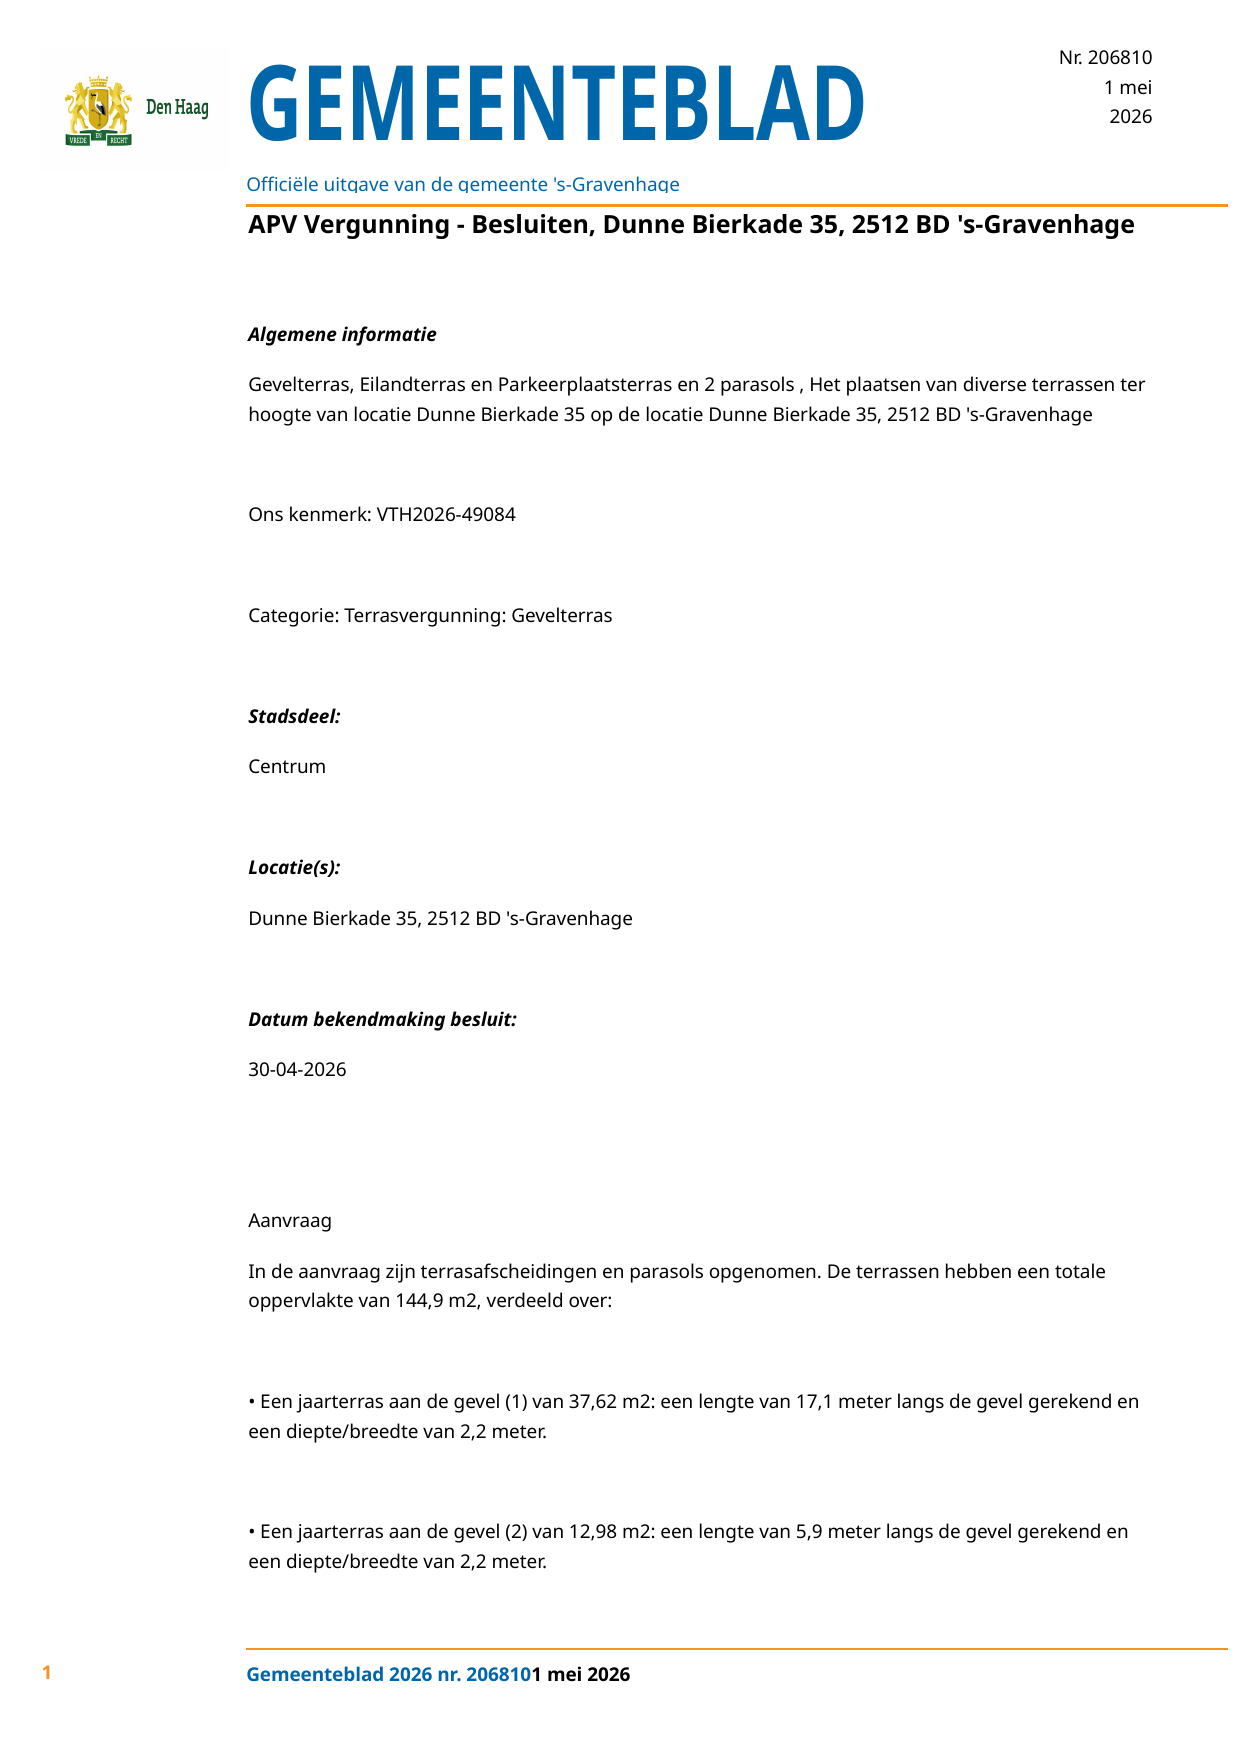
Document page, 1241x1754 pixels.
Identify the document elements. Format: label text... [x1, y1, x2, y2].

text Dunne Bierkade 35, 2512 BD 's-Gravenhage [248, 905, 1152, 931]
text Locatie(s): [248, 854, 1152, 880]
text Centrum [248, 754, 1152, 779]
picture [41, 47, 231, 172]
text Gevelterras, Eilandterras en Parkeerplaatsterras en 2 parasols , Het plaatsen van diverse terrassen ter hoogte van locatie Dunne Bierkade 35 op de locatie Dunne Bierkade 35, 2512 BD 's-Gravenhage [248, 371, 1152, 426]
text Ons kenmerk: VTH2026-49084 [248, 502, 1152, 527]
text Datum bekendmaking besluit: [248, 1006, 1152, 1031]
text 30-04-2026 [248, 1056, 1152, 1082]
text In de aanvraag zijn terrasafscheidingen en parasols opgenomen. De terrassen hebben een totale oppervlakte van 144,9 m2, verdeeld over: [248, 1258, 1152, 1313]
text • Een jaarterras aan de gevel (2) van 12,98 m2: een lengte van 5,9 meter langs de gevel gerekend en een diepte/breedte van 2,2 meter. [248, 1519, 1152, 1574]
text Algemene informatie [248, 321, 1152, 346]
text • Een jaarterras aan de gevel (1) van 37,62 m2: een lengte van 17,1 meter langs de gevel gerekend en een diepte/breedte van 2,2 meter. [248, 1388, 1152, 1443]
text APV Vergunning - Besluiten, Dunne Bierkade 35, 2512 BD 's-Gravenhage [248, 207, 1152, 241]
text Aanvraag [248, 1207, 1152, 1233]
text Stadsdeel: [248, 703, 1152, 729]
text Categorie: Terrasvergunning: Gevelterras [248, 602, 1152, 628]
